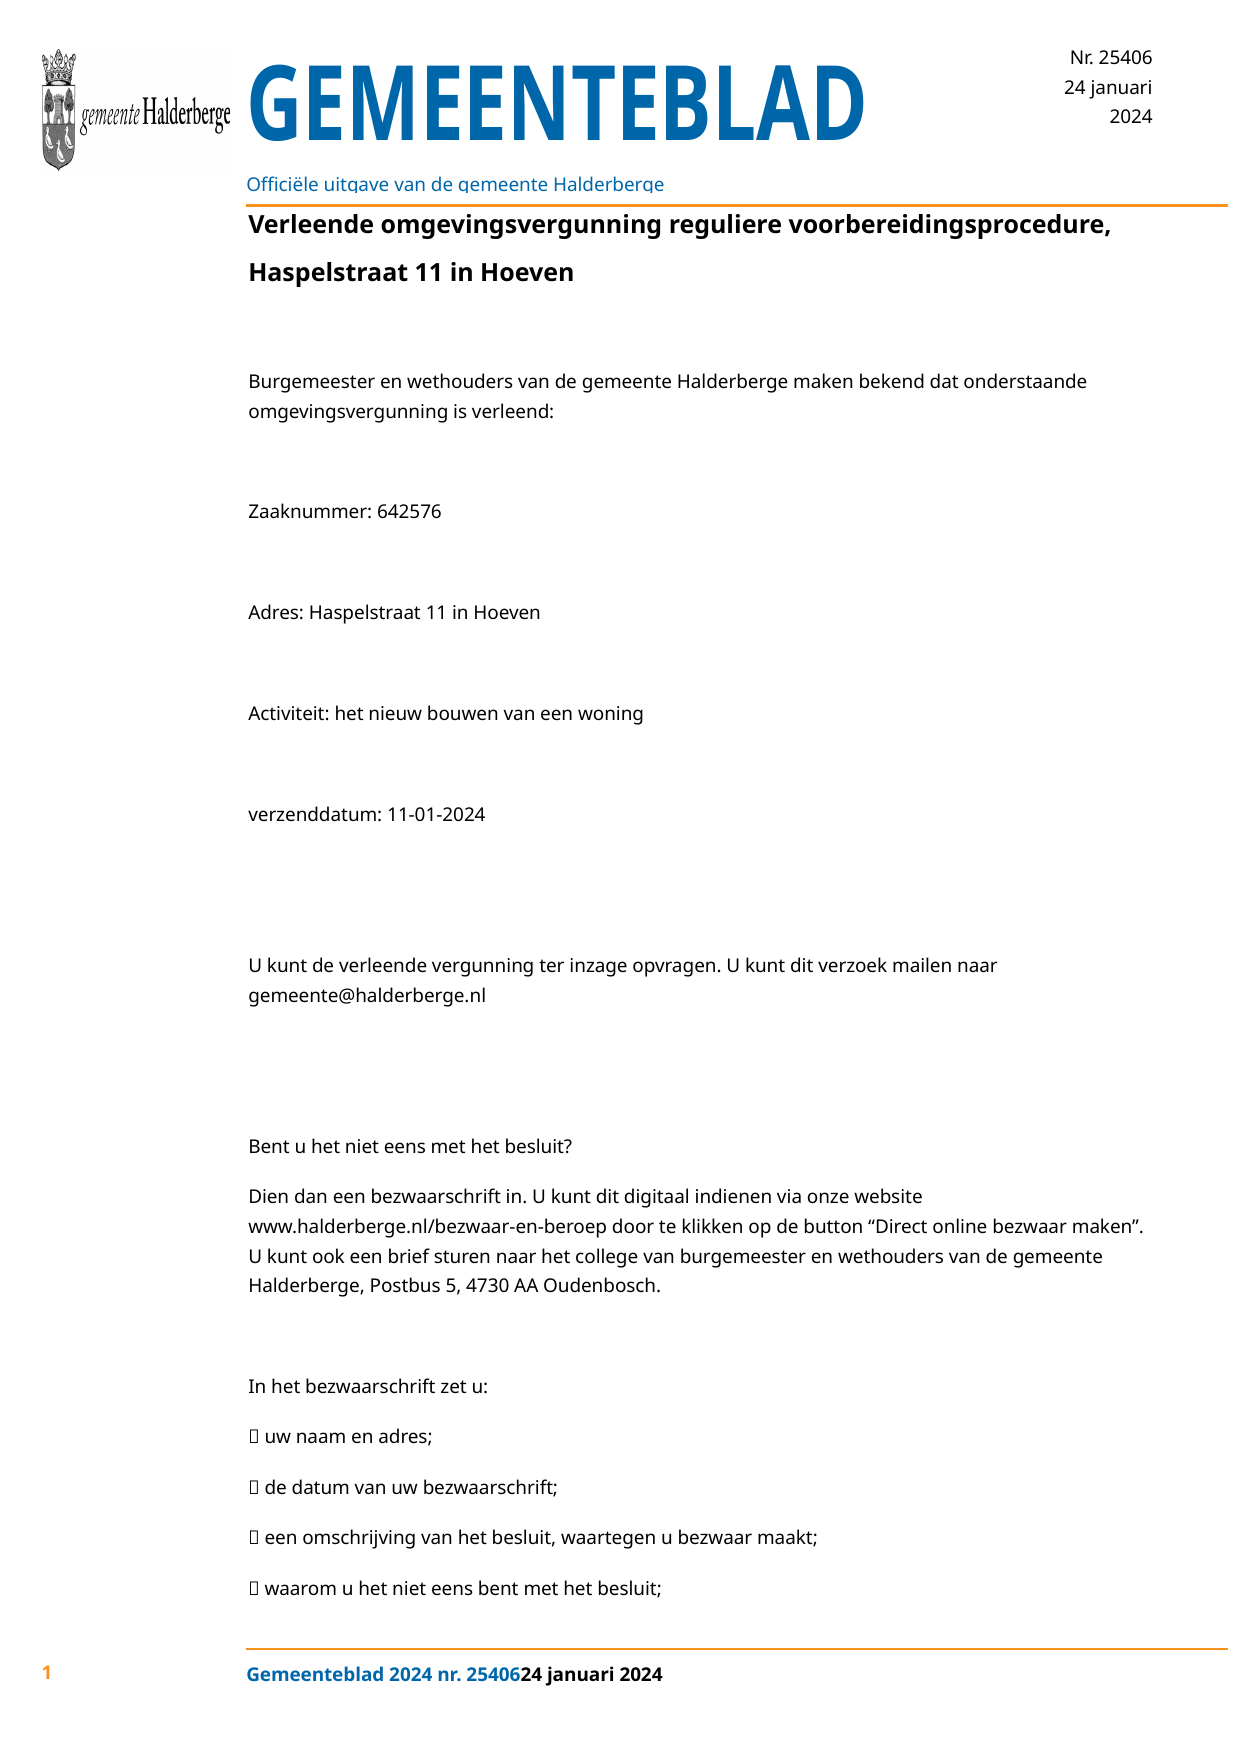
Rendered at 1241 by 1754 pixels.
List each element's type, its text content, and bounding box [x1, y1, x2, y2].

text Burgemeester en wethouders van de gemeente Halderberge maken bekend dat onderstaande omgevingsvergunning is verleend: [248, 368, 1152, 424]
text  waarom u het niet eens bent met het besluit; [248, 1575, 1152, 1601]
text Zaaknummer: 642576 [248, 499, 1152, 524]
text Verleende omgevingsvergunning reguliere voorbereidingsprocedure, Haspelstraat 11 in Hoeven [248, 207, 1152, 288]
text  een omschrijving van het besluit, waartegen u bezwaar maakt; [248, 1524, 1152, 1550]
text Bent u het niet eens met het besluit? [248, 1133, 1152, 1159]
text Adres: Haspelstraat 11 in Hoeven [248, 599, 1152, 625]
picture [41, 47, 231, 172]
text Activiteit: het nieuw bouwen van een woning [248, 700, 1152, 726]
text verzenddatum: 11-01-2024 [248, 801, 1152, 827]
text U kunt de verleende vergunning ter inzage opvragen. U kunt dit verzoek mailen naar gemeente@halderberge.nl [248, 952, 1152, 1008]
text  uw naam en adres; [248, 1424, 1152, 1449]
text  de datum van uw bezwaarschrift; [248, 1474, 1152, 1500]
text Dien dan een bezwaarschrift in. U kunt dit digitaal indienen via onze website www.halderberge.nl/bezwaar-en-beroep door te klikken op de button “Direct online bezwaar maken”. U kunt ook een brief sturen naar het college van burgemeester en wethouders van de gemeente Halderberge, Postbus 5, 4730 AA Oudenbosch. [248, 1184, 1152, 1298]
text In het bezwaarschrift zet u: [248, 1373, 1152, 1399]
